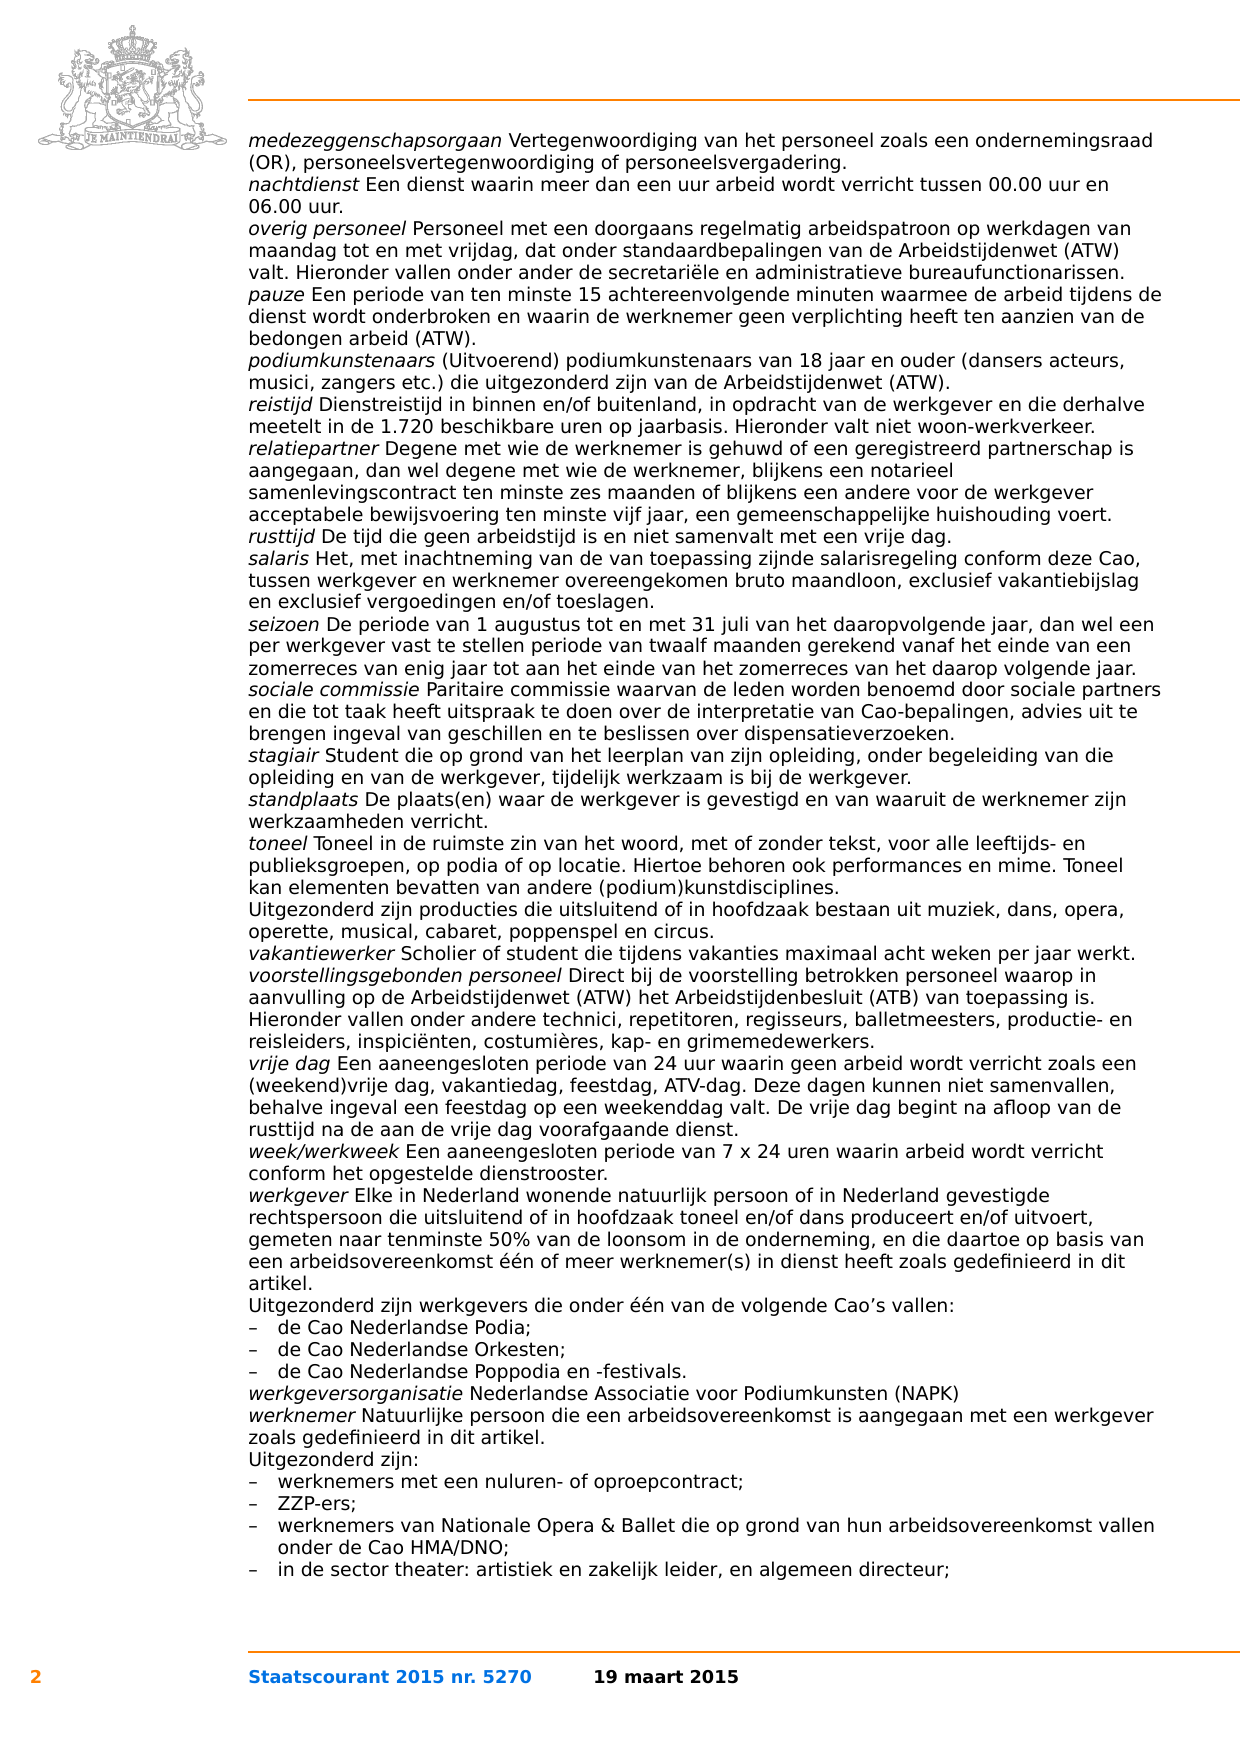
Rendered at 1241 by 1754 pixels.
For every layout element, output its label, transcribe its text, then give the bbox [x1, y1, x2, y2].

text nachtdienst Een dienst waarin meer dan een uur arbeid wordt verricht tussen 00.00 uur en 06.00 uur. [248, 174, 1163, 218]
text relatiepartner Degene met wie de werknemer is gehuwd of een geregistreerd partnerschap is aangegaan, dan wel degene met wie de werknemer, blijkens een notarieel samenlevingscontract ten minste zes maanden of blijkens een andere voor de werkgever acceptabele bewijsvoering ten minste vijf jaar, een gemeenschappelijke huishouding voert. [248, 438, 1163, 526]
text medezeggenschapsorgaan Vertegenwoordiging van het personeel zoals een ondernemingsraad (OR), personeelsvertegenwoordiging of personeelsvergadering. [248, 130, 1163, 174]
text reistijd Dienstreistijd in binnen en/of buitenland, in opdracht van de werkgever en die derhalve meetelt in de 1.720 beschikbare uren op jaarbasis. Hieronder valt niet woon-werkverkeer. [248, 394, 1163, 438]
text werknemer Natuurlijke persoon die een arbeidsovereenkomst is aangegaan met een werkgever zoals gedefinieerd in dit artikel. [248, 1405, 1163, 1449]
text Uitgezonderd zijn: [248, 1449, 1163, 1471]
text voorstellingsgebonden personeel Direct bij de voorstelling betrokken personeel waarop in aanvulling op de Arbeidstijdenwet (ATW) het Arbeidstijdenbesluit (ATB) van toepassing is. Hieronder vallen onder andere technici, repetitoren, regisseurs, balletmeesters, productie- en reisleiders, inspiciënten, costumières, kap- en grimemedewerkers. [248, 965, 1163, 1053]
text – de Cao Nederlandse Podia; [248, 1317, 1163, 1339]
text week/werkweek Een aaneengesloten periode van 7 x 24 uren waarin arbeid wordt verricht conform het opgestelde dienstrooster. [248, 1141, 1163, 1185]
text pauze Een periode van ten minste 15 achtereenvolgende minuten waarmee de arbeid tijdens de dienst wordt onderbroken en waarin de werknemer geen verplichting heeft ten aanzien van de bedongen arbeid (ATW). [248, 284, 1163, 350]
text stagiair Student die op grond van het leerplan van zijn opleiding, onder begeleiding van die opleiding en van de werkgever, tijdelijk werkzaam is bij de werkgever. [248, 745, 1163, 789]
text – ZZP-ers; [248, 1493, 1163, 1514]
text vrije dag Een aaneengesloten periode van 24 uur waarin geen arbeid wordt verricht zoals een (weekend)vrije dag, vakantiedag, feestdag, ATV-dag. Deze dagen kunnen niet samenvallen, behalve ingeval een feestdag op een weekenddag valt. De vrije dag begint na afloop van de rusttijd na de aan de vrije dag voorafgaande dienst. [248, 1053, 1163, 1141]
text – in de sector theater: artistiek en zakelijk leider, en algemeen directeur; [248, 1558, 1163, 1581]
text toneel Toneel in de ruimste zin van het woord, met of zonder tekst, voor alle leeftijds- en publieksgroepen, op podia of op locatie. Hiertoe behoren ook performances en mime. Toneel kan elementen bevatten van andere (podium)kunstdisciplines. [248, 833, 1163, 899]
text – werknemers met een nuluren- of oproepcontract; [248, 1471, 1163, 1493]
text podiumkunstenaars (Uitvoerend) podiumkunstenaars van 18 jaar en ouder (dansers acteurs, musici, zangers etc.) die uitgezonderd zijn van de Arbeidstijdenwet (ATW). [248, 350, 1163, 394]
text seizoen De periode van 1 augustus tot en met 31 juli van het daaropvolgende jaar, dan wel een per werkgever vast te stellen periode van twaalf maanden gerekend vanaf het einde van een zomerreces van enig jaar tot aan het einde van het zomerreces van het daarop volgende jaar. [248, 613, 1163, 679]
text – de Cao Nederlandse Poppodia en -festivals. [248, 1361, 1163, 1383]
text Uitgezonderd zijn producties die uitsluitend of in hoofdzaak bestaan uit muziek, dans, opera, operette, musical, cabaret, poppenspel en circus. [248, 899, 1163, 943]
text rusttijd De tijd die geen arbeidstijd is en niet samenvalt met een vrije dag. [248, 526, 1163, 547]
text salaris Het, met inachtneming van de van toepassing zijnde salarisregeling conform deze Cao, tussen werkgever en werknemer overeengekomen bruto maandloon, exclusief vakantiebijslag en exclusief vergoedingen en/of toeslagen. [248, 547, 1163, 613]
text – werknemers van Nationale Opera & Ballet die op grond van hun arbeidsovereenkomst vallen onder de Cao HMA/DNO; [248, 1514, 1163, 1558]
text – de Cao Nederlandse Orkesten; [248, 1339, 1163, 1361]
text werkgever Elke in Nederland wonende natuurlijk persoon of in Nederland gevestigde rechtspersoon die uitsluitend of in hoofdzaak toneel en/of dans produceert en/of uitvoert, gemeten naar tenminste 50% van de loonsom in de onderneming, en die daartoe op basis van een arbeidsovereenkomst één of meer werknemer(s) in dienst heeft zoals gedefinieerd in dit artikel. [248, 1185, 1163, 1295]
text vakantiewerker Scholier of student die tijdens vakanties maximaal acht weken per jaar werkt. [248, 943, 1163, 965]
picture [38, 25, 227, 150]
text werkgeversorganisatie Nederlandse Associatie voor Podiumkunsten (NAPK) [248, 1383, 1163, 1405]
text Uitgezonderd zijn werkgevers die onder één van de volgende Cao’s vallen: [248, 1295, 1163, 1317]
text sociale commissie Paritaire commissie waarvan de leden worden benoemd door sociale partners en die tot taak heeft uitspraak te doen over de interpretatie van Cao-bepalingen, advies uit te brengen ingeval van geschillen en te beslissen over dispensatieverzoeken. [248, 679, 1163, 745]
text standplaats De plaats(en) waar de werkgever is gevestigd en van waaruit de werknemer zijn werkzaamheden verricht. [248, 789, 1163, 833]
text overig personeel Personeel met een doorgaans regelmatig arbeidspatroon op werkdagen van maandag tot en met vrijdag, dat onder standaardbepalingen van de Arbeidstijdenwet (ATW) valt. Hieronder vallen onder ander de secretariële en administratieve bureaufunctionarissen. [248, 218, 1163, 284]
